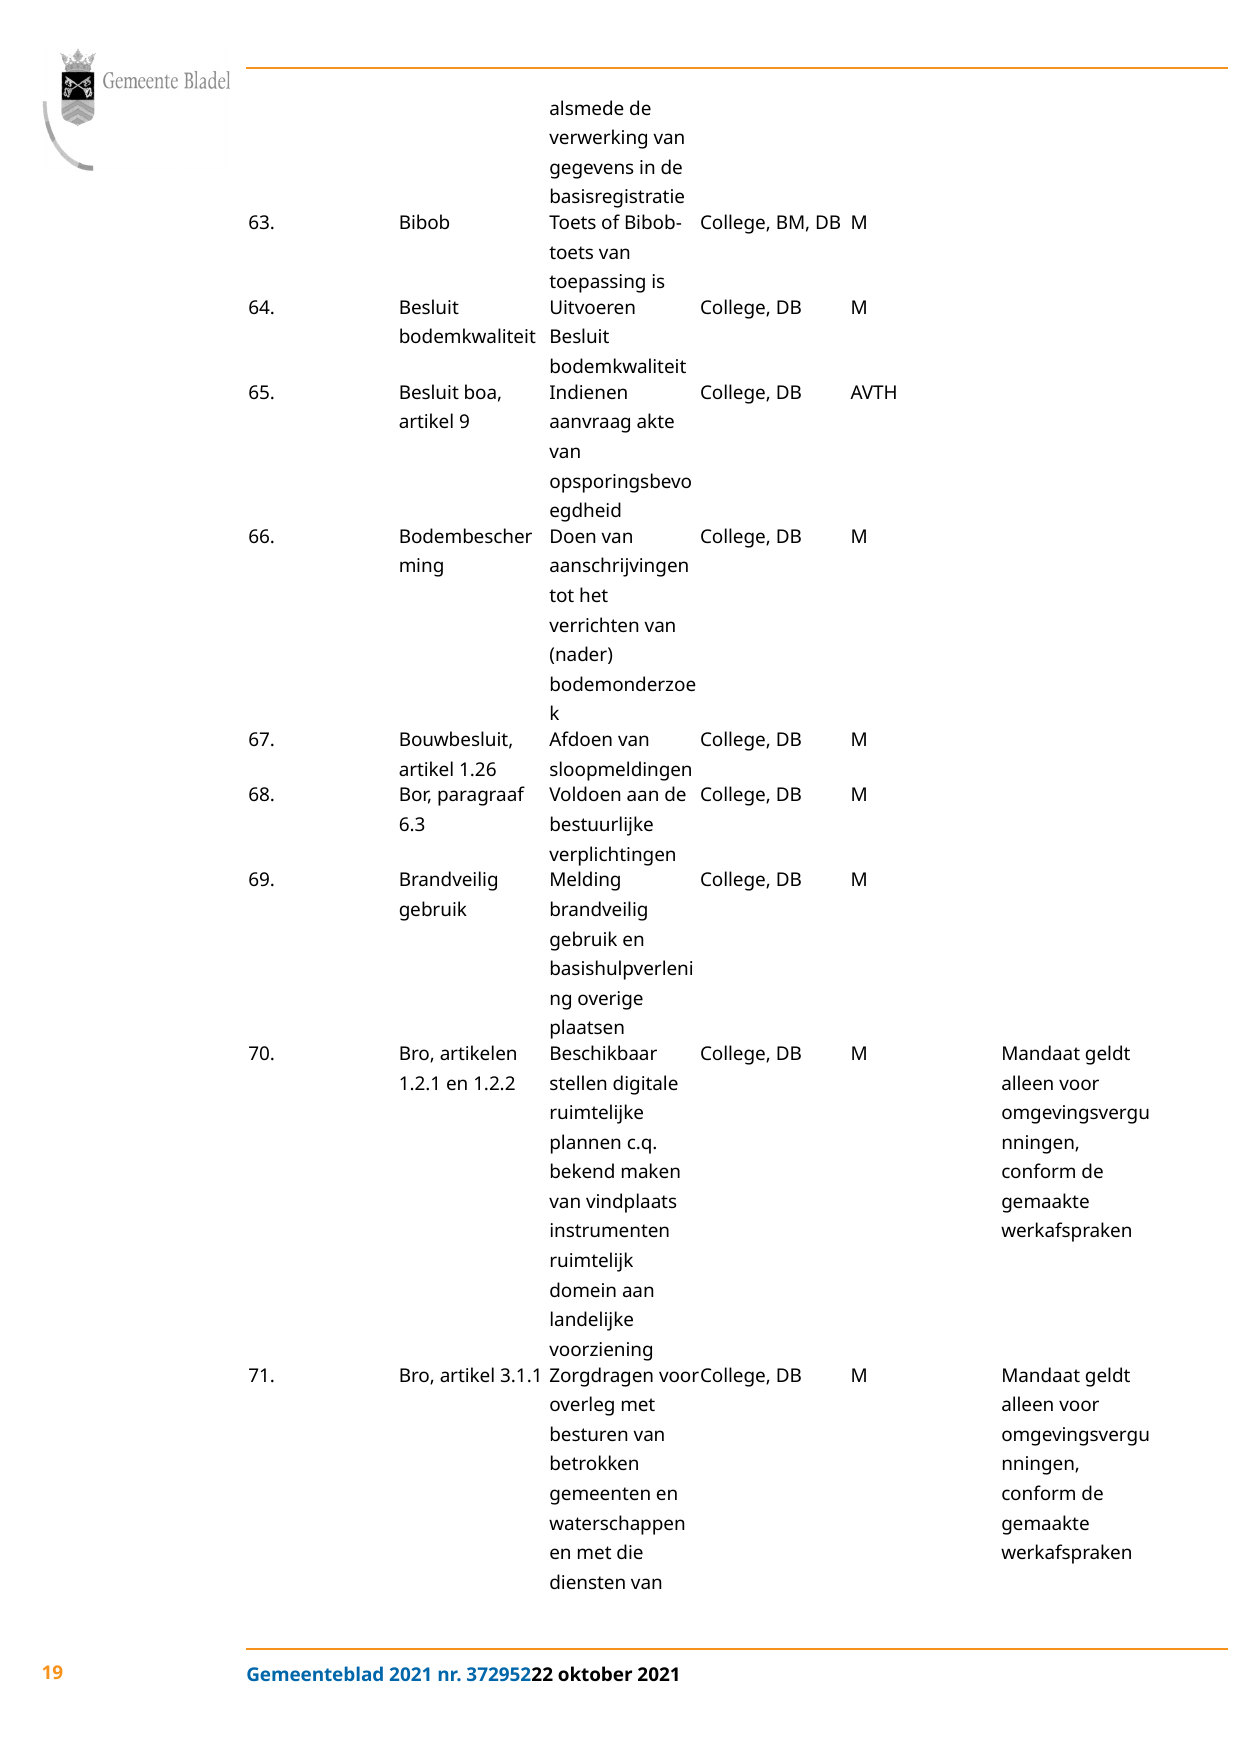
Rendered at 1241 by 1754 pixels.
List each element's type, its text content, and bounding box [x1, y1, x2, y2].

table_cell Indienen aanvraag akte van opsporingsbevoegdheid [549, 379, 700, 523]
table_cell Doen van aanschrijvingen tot het verrichten van (nader) bodemonderzoek [549, 523, 700, 726]
table_cell [850, 95, 1001, 209]
table_cell Bouwbesluit, artikel 1.26 [399, 726, 549, 782]
table_cell Brandveilig gebruik [399, 867, 549, 1040]
table_cell Melding brandveilig gebruik en basishulpverlening overige plaatsen [549, 867, 700, 1040]
table_cell Bro, artikel 3.1.1 [399, 1362, 549, 1594]
table_cell Uitvoeren Besluit bodemkwaliteit [549, 294, 700, 379]
table_cell Besluit boa, artikel 9 [399, 379, 549, 523]
table_cell [248, 379, 398, 523]
table_cell [248, 782, 398, 867]
table_cell M [850, 867, 1001, 1040]
table_cell M [850, 1362, 1001, 1594]
table_cell College, DB [700, 867, 850, 1040]
table_cell [1001, 867, 1152, 1040]
table_cell [248, 1040, 398, 1362]
table_cell Voldoen aan de bestuurlijke verplichtingen [549, 782, 700, 867]
table_cell Afdoen van sloopmeldingen [549, 726, 700, 782]
table_cell College, DB [700, 1362, 850, 1594]
table_cell [248, 294, 398, 379]
table_cell [248, 726, 398, 782]
table_cell [248, 95, 398, 209]
table_cell Mandaat geldt alleen voor omgevingsvergunningen, conform de gemaakte werkafspraken [1001, 1040, 1152, 1362]
table_cell AVTH [850, 379, 1001, 523]
table_cell College, DB [700, 1040, 850, 1362]
table_cell Beschikbaar stellen digitale ruimtelijke plannen c.q. bekend maken van vindplaats instrumenten ruimtelijk domein aan landelijke voorziening [549, 1040, 700, 1362]
table_cell [248, 1362, 398, 1594]
table_cell [1001, 523, 1152, 726]
table_cell [248, 867, 398, 1040]
table_cell M [850, 294, 1001, 379]
table_cell [248, 523, 398, 726]
table_cell [1001, 726, 1152, 782]
table_cell M [850, 209, 1001, 294]
table_cell College, DB [700, 523, 850, 726]
table_cell College, DB [700, 782, 850, 867]
table_cell [1001, 379, 1152, 523]
table_cell [700, 95, 850, 209]
table_cell M [850, 782, 1001, 867]
table_cell M [850, 1040, 1001, 1362]
table_cell [1001, 95, 1152, 209]
table_cell College, DB [700, 379, 850, 523]
table_cell College, DB [700, 726, 850, 782]
table_cell [1001, 209, 1152, 294]
table_cell M [850, 726, 1001, 782]
table_cell College, BM, DB [700, 209, 850, 294]
table_cell Besluit bodemkwaliteit [399, 294, 549, 379]
table_cell Toets of Bibob-toets van toepassing is [549, 209, 700, 294]
table_cell Zorgdragen voor overleg met besturen van betrokken gemeenten en waterschappen en met die diensten van [549, 1362, 700, 1594]
table_cell [399, 95, 549, 209]
table_cell College, DB [700, 294, 850, 379]
table_cell Mandaat geldt alleen voor omgevingsvergunningen, conform de gemaakte werkafspraken [1001, 1362, 1152, 1594]
table_cell [1001, 782, 1152, 867]
table_cell [1001, 294, 1152, 379]
table_cell Bro, artikelen 1.2.1 en 1.2.2 [399, 1040, 549, 1362]
table_cell alsmede de verwerking van gegevens in de basisregistratie [549, 95, 700, 209]
table_cell Bibob [399, 209, 549, 294]
picture [41, 47, 231, 172]
table_cell [248, 209, 398, 294]
table_cell Bor, paragraaf 6.3 [399, 782, 549, 867]
table_cell Bodembescherming [399, 523, 549, 726]
table_cell M [850, 523, 1001, 726]
